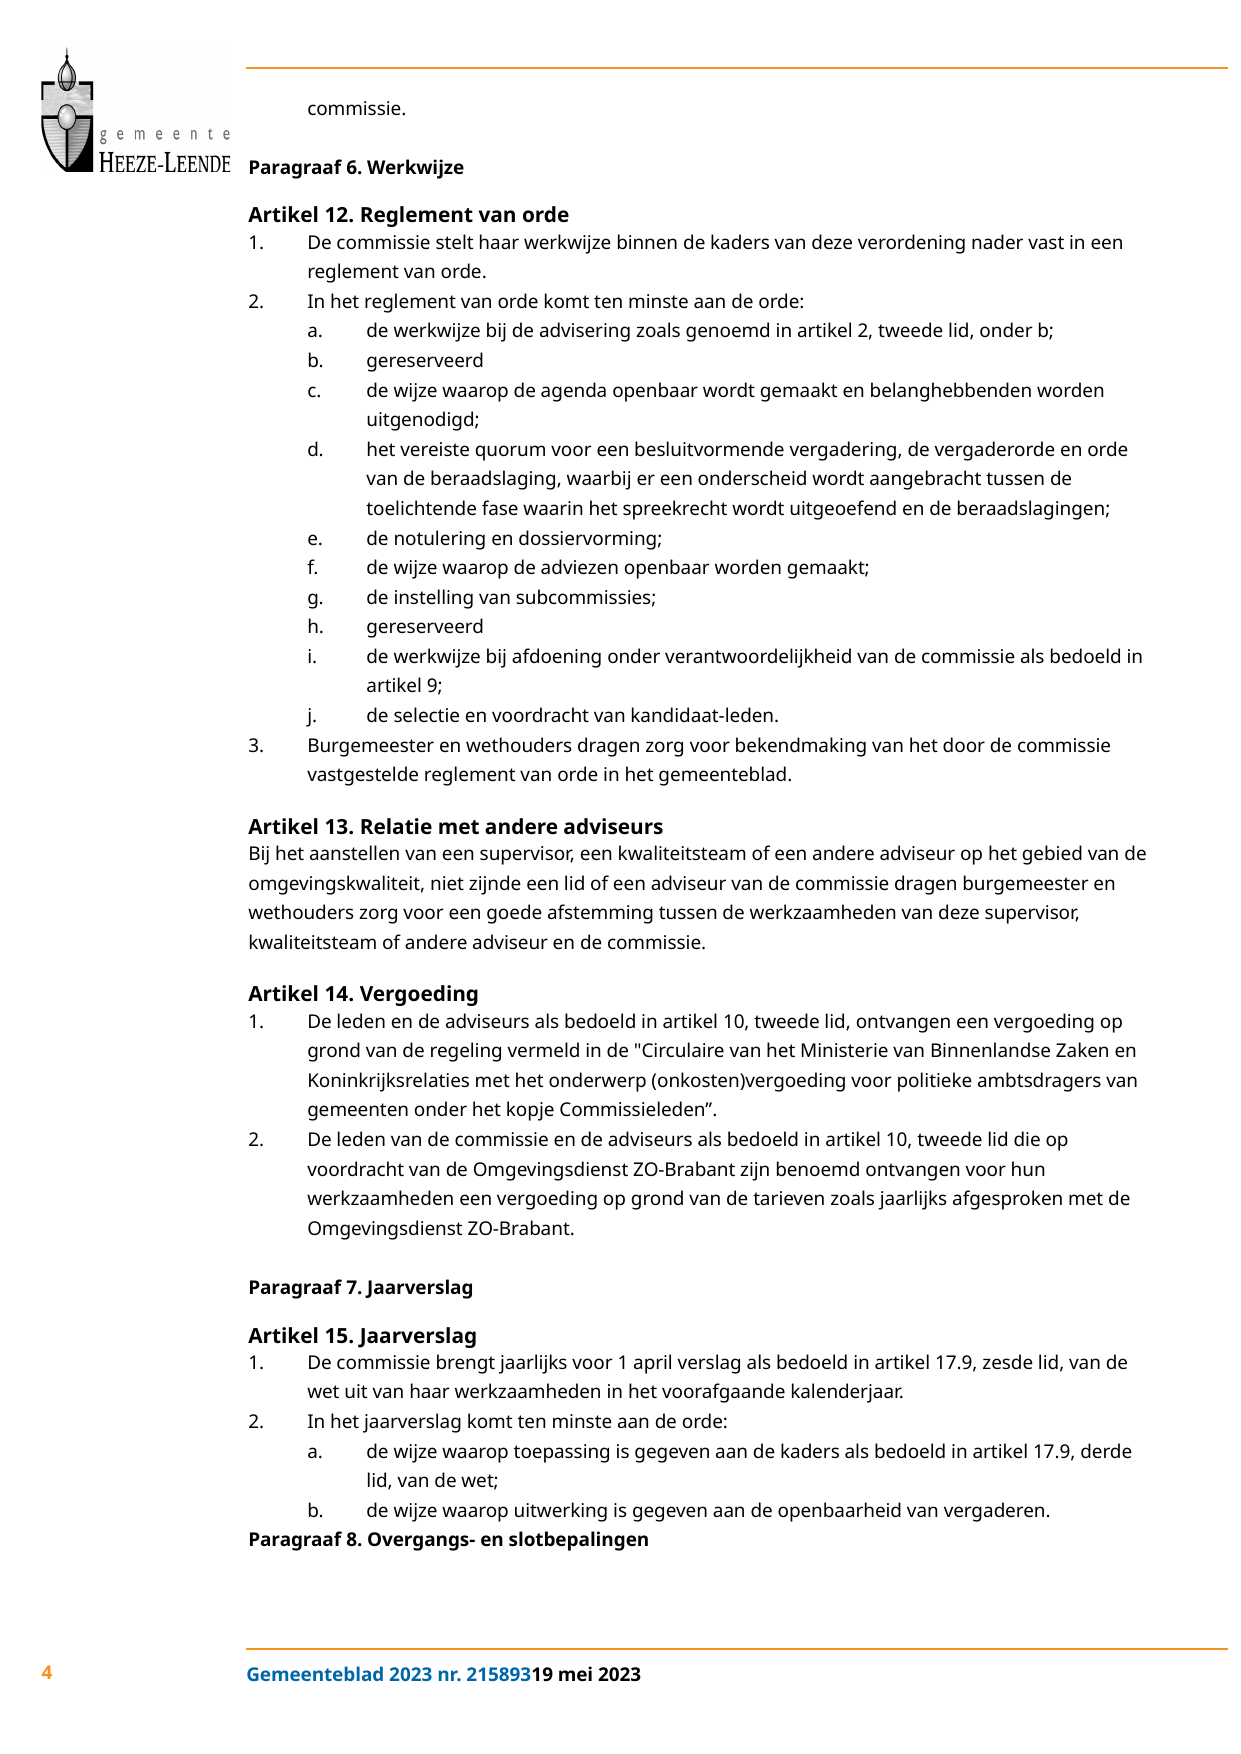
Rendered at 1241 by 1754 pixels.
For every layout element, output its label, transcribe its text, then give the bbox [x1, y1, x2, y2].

list de instelling van subcommissies; [307, 584, 1152, 610]
list het vereiste quorum voor een besluitvormende vergadering, de vergaderorde en orde van de beraadslaging, waarbij er een onderscheid wordt aangebracht tussen de toelichtende fase waarin het spreekrecht wordt uitgeoefend en de beraadslagingen; [307, 436, 1152, 521]
list De commissie stelt haar werkwijze binnen de kaders van deze verordening nader vast in een reglement van orde. [248, 229, 1152, 284]
list gereserveerd [307, 613, 1152, 639]
list de werkwijze bij afdoening onder verantwoordelijkheid van de commissie als bedoeld in artikel 9; [307, 643, 1152, 698]
text Artikel 12. Reglement van orde [248, 201, 1152, 229]
list de wijze waarop de agenda openbaar wordt gemaakt en belanghebbenden worden uitgenodigd; [307, 377, 1152, 432]
list de selectie en voordracht van kandidaat-leden. [307, 702, 1152, 728]
text Artikel 14. Vergoeding [248, 979, 1152, 1008]
list de wijze waarop de adviezen openbaar worden gemaakt; [307, 554, 1152, 580]
list In het jaarverslag komt ten minste aan de orde: [248, 1408, 1152, 1434]
list In het reglement van orde komt ten minste aan de orde: [248, 288, 1152, 314]
list De commissie brengt jaarlijks voor 1 april verslag als bedoeld in artikel 17.9, zesde lid, van de wet uit van haar werkzaamheden in het voorafgaande kalenderjaar. [248, 1349, 1152, 1404]
list gereserveerd [307, 347, 1152, 373]
picture [41, 47, 231, 172]
list de werkwijze bij de advisering zoals genoemd in artikel 2, tweede lid, onder b; [307, 318, 1152, 343]
list Burgemeester en wethouders dragen zorg voor bekendmaking van het door de commissie vastgestelde reglement van orde in het gemeenteblad. [248, 732, 1152, 787]
list de notulering en dossiervorming; [307, 525, 1152, 551]
text Artikel 15. Jaarverslag [248, 1321, 1152, 1349]
text Paragraaf 6. Werkwijze [248, 154, 1152, 180]
list de wijze waarop toepassing is gegeven aan de kaders als bedoeld in artikel 17.9, derde lid, van de wet; [307, 1438, 1152, 1493]
list De leden en de adviseurs als bedoeld in artikel 10, tweede lid, ontvangen een vergoeding op grond van de regeling vermeld in de "Circulaire van het Ministerie van Binnenlandse Zaken en Koninkrijksrelaties met het onderwerp (onkosten)vergoeding voor politieke ambtsdragers van gemeenten onder het kopje Commissieleden”. [248, 1008, 1152, 1122]
text Paragraaf 7. Jaarverslag [248, 1274, 1152, 1300]
list commissie. [248, 95, 1152, 121]
text Bij het aanstellen van een supervisor, een kwaliteitsteam of een andere adviseur op het gebied van de omgevingskwaliteit, niet zijnde een lid of een adviseur van de commissie dragen burgemeester en wethouders zorg voor een goede afstemming tussen de werkzaamheden van deze supervisor, kwaliteitsteam of andere adviseur en de commissie. [248, 840, 1152, 955]
list de wijze waarop uitwerking is gegeven aan de openbaarheid van vergaderen. [307, 1497, 1152, 1523]
list De leden van de commissie en de adviseurs als bedoeld in artikel 10, tweede lid die op voordracht van de Omgevingsdienst ZO-Brabant zijn benoemd ontvangen voor hun werkzaamheden een vergoeding op grond van de tarieven zoals jaarlijks afgesproken met de Omgevingsdienst ZO-Brabant. [248, 1126, 1152, 1241]
text Artikel 13. Relatie met andere adviseurs [248, 812, 1152, 840]
text Paragraaf 8. Overgangs- en slotbepalingen [248, 1527, 1152, 1552]
